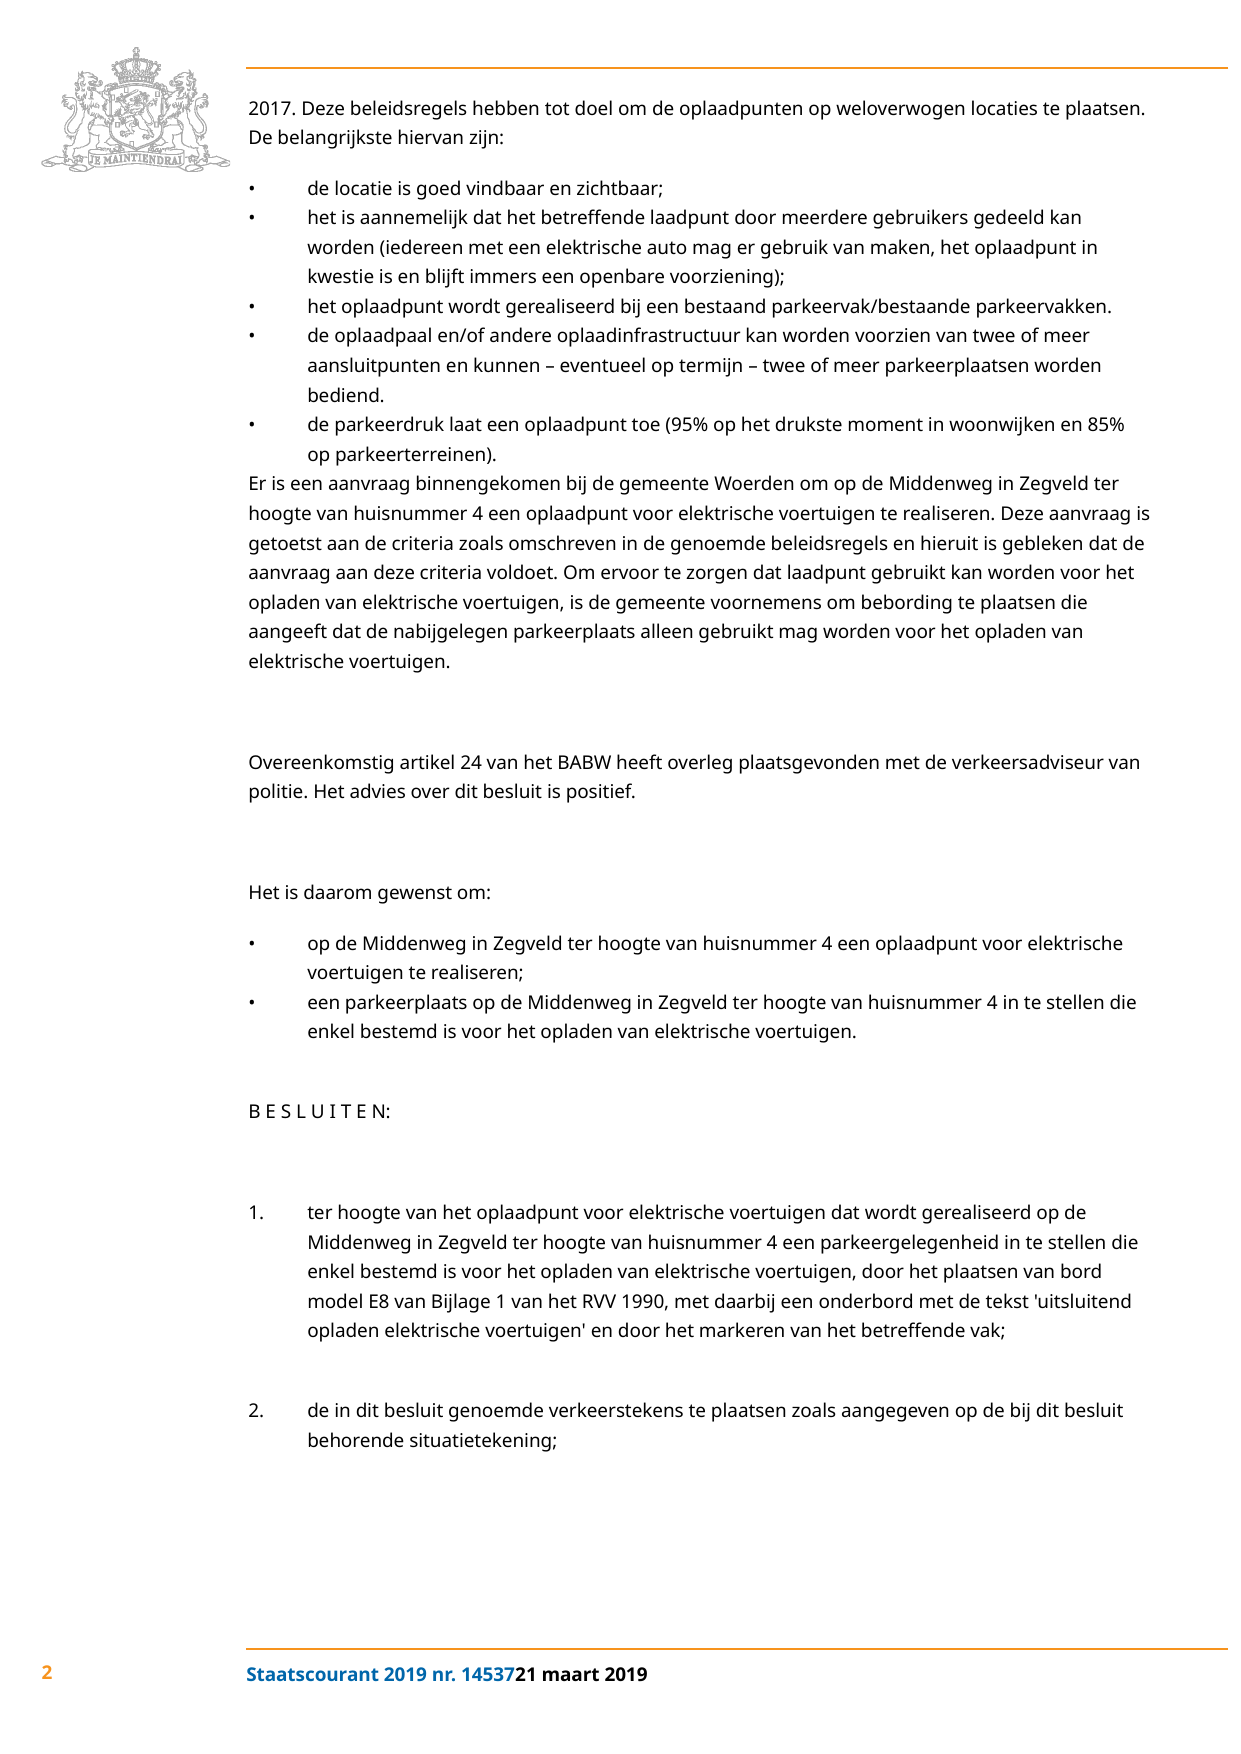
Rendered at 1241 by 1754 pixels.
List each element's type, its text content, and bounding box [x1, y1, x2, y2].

text 2017. Deze beleidsregels hebben tot doel om de oplaadpunten op weloverwogen locaties te plaatsen. De belangrijkste hiervan zijn: [248, 95, 1152, 150]
list ter hoogte van het oplaadpunt voor elektrische voertuigen dat wordt gerealiseerd op de Middenweg in Zegveld ter hoogte van huisnummer 4 een parkeergelegenheid in te stellen die enkel bestemd is voor het opladen van elektrische voertuigen, door het plaatsen van bord model E8 van Bijlage 1 van het RVV 1990, met daarbij een onderbord met de tekst 'uitsluitend opladen elektrische voertuigen' en door het markeren van het betreffende vak; [248, 1199, 1152, 1343]
list het oplaadpunt wordt gerealiseerd bij een bestaand parkeervak/bestaande parkeervakken. [248, 293, 1152, 319]
list een parkeerplaats op de Middenweg in Zegveld ter hoogte van huisnummer 4 in te stellen die enkel bestemd is voor het opladen van elektrische voertuigen. [248, 989, 1152, 1044]
list de locatie is goed vindbaar en zichtbaar; [248, 175, 1152, 201]
picture [41, 47, 231, 172]
text Het is daarom gewenst om: [248, 879, 1152, 905]
list de parkeerdruk laat een oplaadpunt toe (95% op het drukste moment in woonwijken en 85% op parkeerterreinen). [248, 411, 1152, 467]
text B E S L U I T E N: [248, 1098, 1152, 1124]
list op de Middenweg in Zegveld ter hoogte van huisnummer 4 een oplaadpunt voor elektrische voertuigen te realiseren; [248, 930, 1152, 985]
list de in dit besluit genoemde verkeerstekens te plaatsen zoals aangegeven op de bij dit besluit behorende situatietekening; [248, 1398, 1152, 1453]
text Overeenkomstig artikel 24 van het BABW heeft overleg plaatsgevonden met de verkeersadviseur van politie. Het advies over dit besluit is positief. [248, 749, 1152, 804]
text Er is een aanvraag binnengekomen bij de gemeente Woerden om op de Middenweg in Zegveld ter hoogte van huisnummer 4 een oplaadpunt voor elektrische voertuigen te realiseren. Deze aanvraag is getoetst aan de criteria zoals omschreven in de genoemde beleidsregels en hieruit is gebleken dat de aanvraag aan deze criteria voldoet. Om ervoor te zorgen dat laadpunt gebruikt kan worden voor het opladen van elektrische voertuigen, is de gemeente voornemens om bebording te plaatsen die aangeeft dat de nabijgelegen parkeerplaats alleen gebruikt mag worden voor het opladen van elektrische voertuigen. [248, 471, 1152, 674]
list de oplaadpaal en/of andere oplaadinfrastructuur kan worden voorzien van twee of meer aansluitpunten en kunnen – eventueel op termijn – twee of meer parkeerplaatsen worden bediend. [248, 323, 1152, 408]
list het is aannemelijk dat het betreffende laadpunt door meerdere gebruikers gedeeld kan worden (iedereen met een elektrische auto mag er gebruik van maken, het oplaadpunt in kwestie is en blijft immers een openbare voorziening); [248, 204, 1152, 289]
